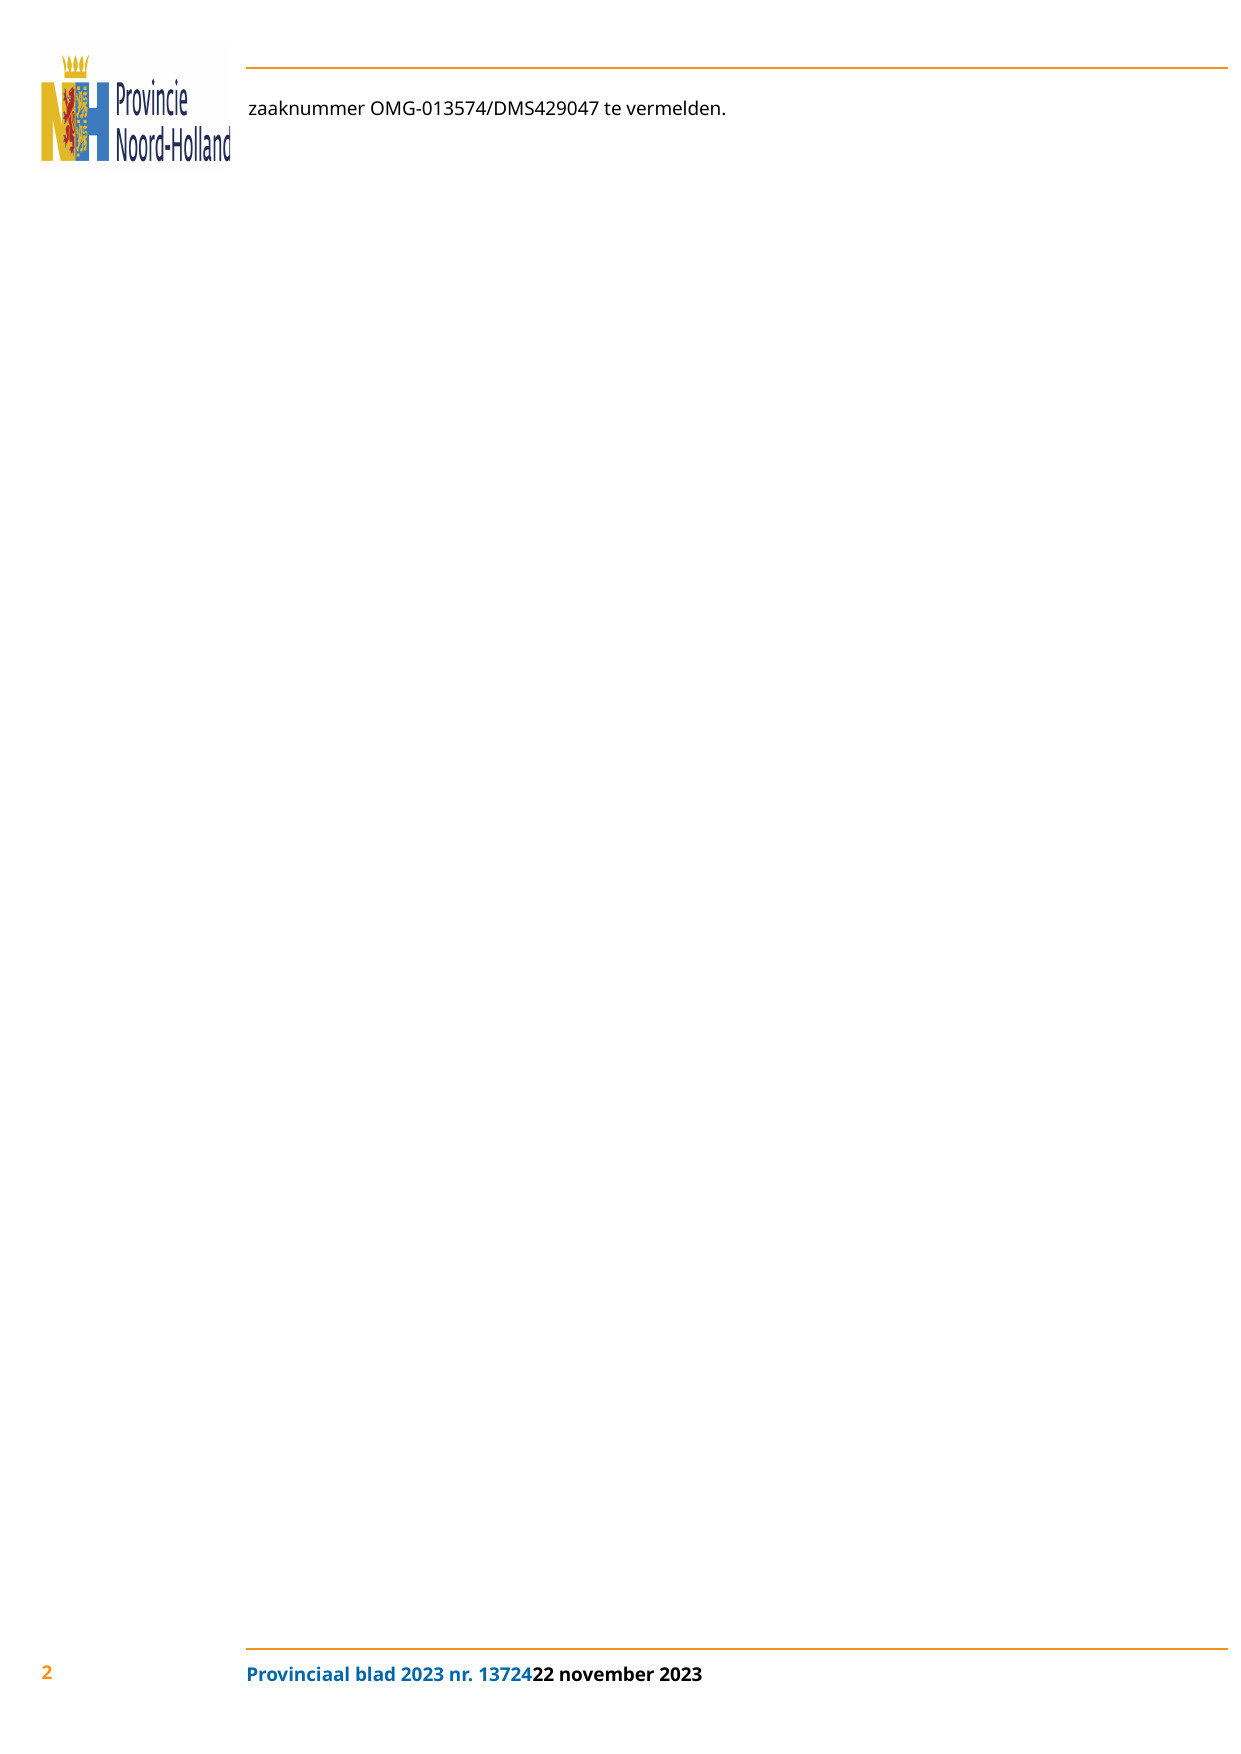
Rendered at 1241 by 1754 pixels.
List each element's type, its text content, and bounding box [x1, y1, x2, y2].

picture [41, 47, 231, 172]
text zaaknummer OMG-013574/DMS429047 te vermelden. [248, 95, 1152, 121]
